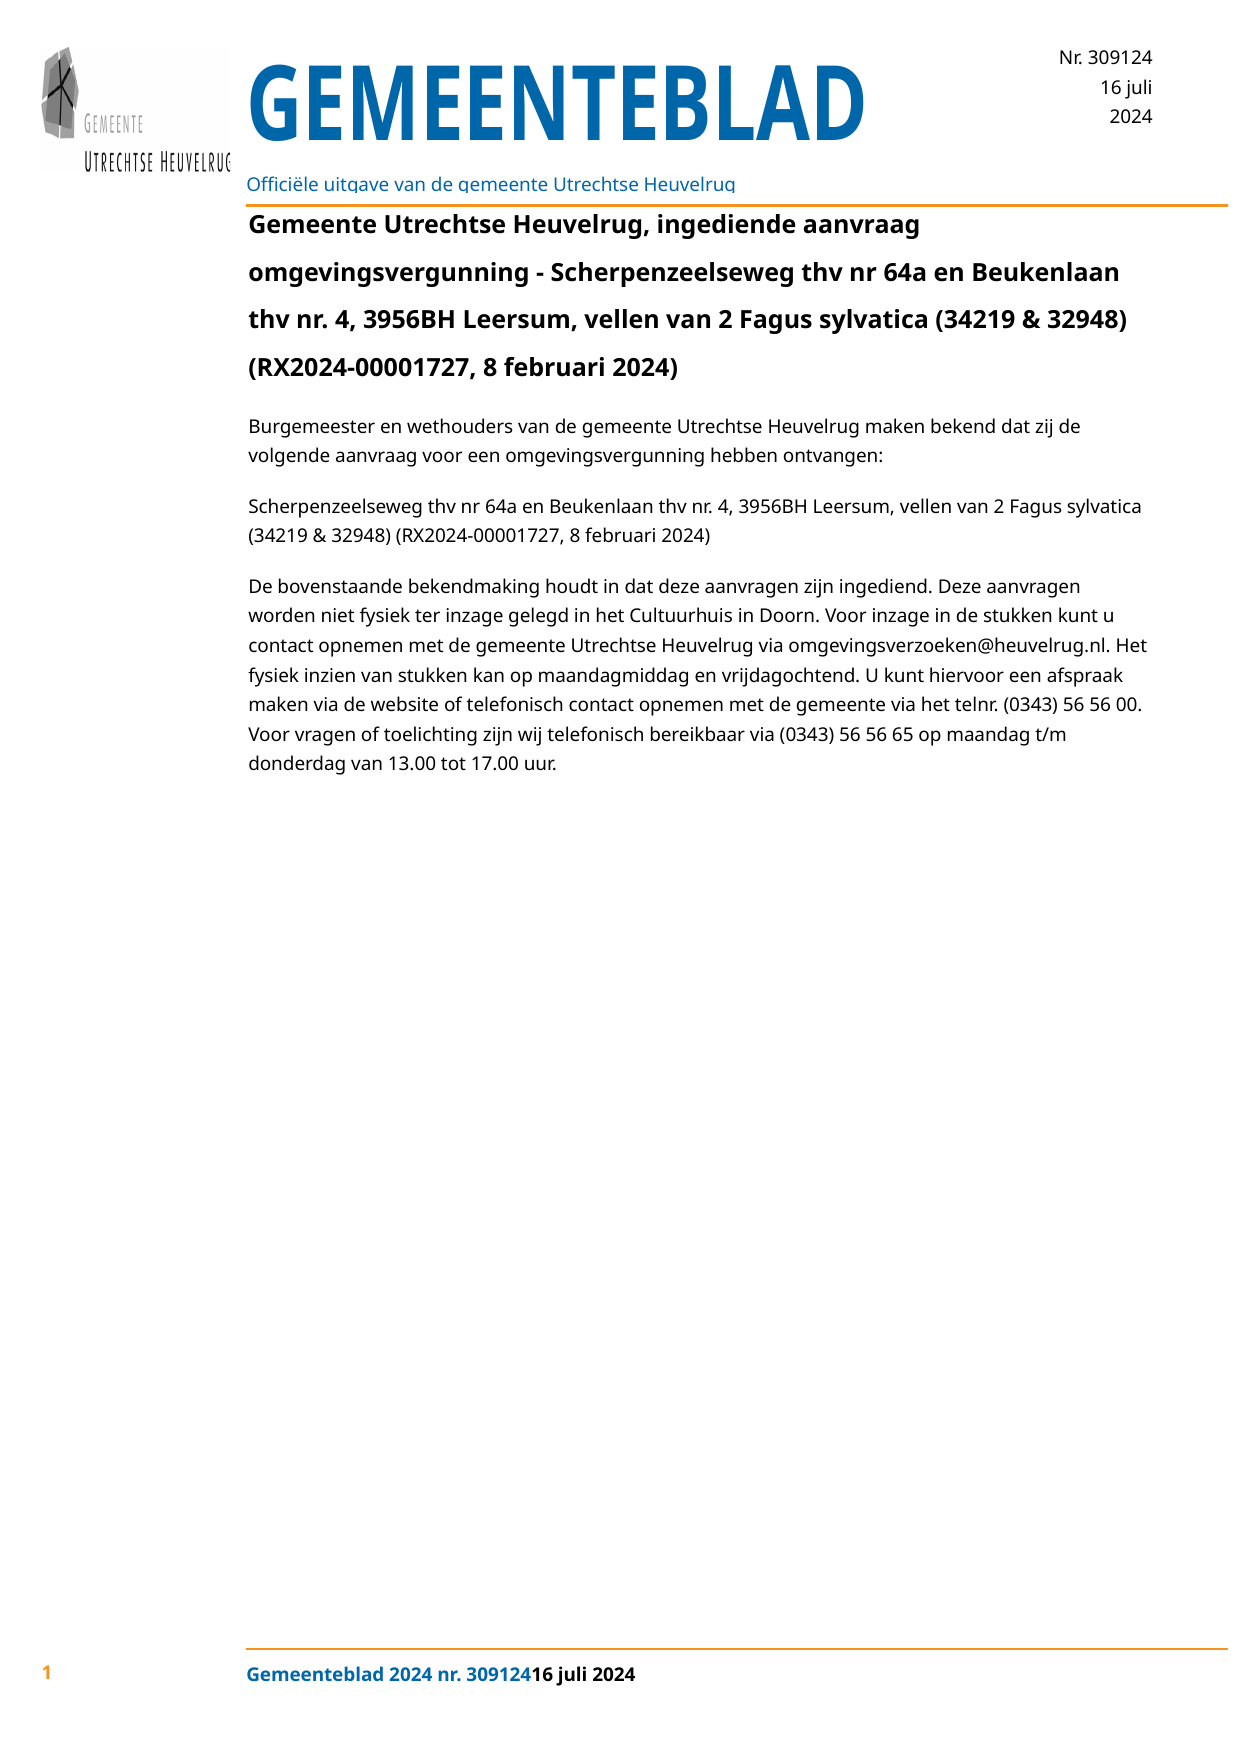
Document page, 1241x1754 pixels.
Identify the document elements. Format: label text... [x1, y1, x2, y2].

text Scherpenzeelseweg thv nr 64a en Beukenlaan thv nr. 4, 3956BH Leersum, vellen van 2 Fagus sylvatica (34219 & 32948) (RX2024-00001727, 8 februari 2024) [248, 493, 1152, 548]
text De bovenstaande bekendmaking houdt in dat deze aanvragen zijn ingediend. Deze aanvragen worden niet fysiek ter inzage gelegd in het Cultuurhuis in Doorn. Voor inzage in de stukken kunt u contact opnemen met de gemeente Utrechtse Heuvelrug via omgevingsverzoeken@heuvelrug.nl. Het fysiek inzien van stukken kan op maandagmiddag en vrijdagochtend. U kunt hiervoor een afspraak maken via de website of telefonisch contact opnemen met de gemeente via het telnr. (0343) 56 56 00. Voor vragen of toelichting zijn wij telefonisch bereikbaar via (0343) 56 56 65 op maandag t/m donderdag van 13.00 tot 17.00 uur. [248, 573, 1152, 776]
text Burgemeester en wethouders van de gemeente Utrechtse Heuvelrug maken bekend dat zij de volgende aanvraag voor een omgevingsvergunning hebben ontvangen: [248, 413, 1152, 468]
picture [41, 47, 231, 172]
text Gemeente Utrechtse Heuvelrug, ingediende aanvraag omgevingsvergunning - Scherpenzeelseweg thv nr 64a en Beukenlaan thv nr. 4, 3956BH Leersum, vellen van 2 Fagus sylvatica (34219 & 32948) (RX2024-00001727, 8 februari 2024) [248, 207, 1152, 384]
